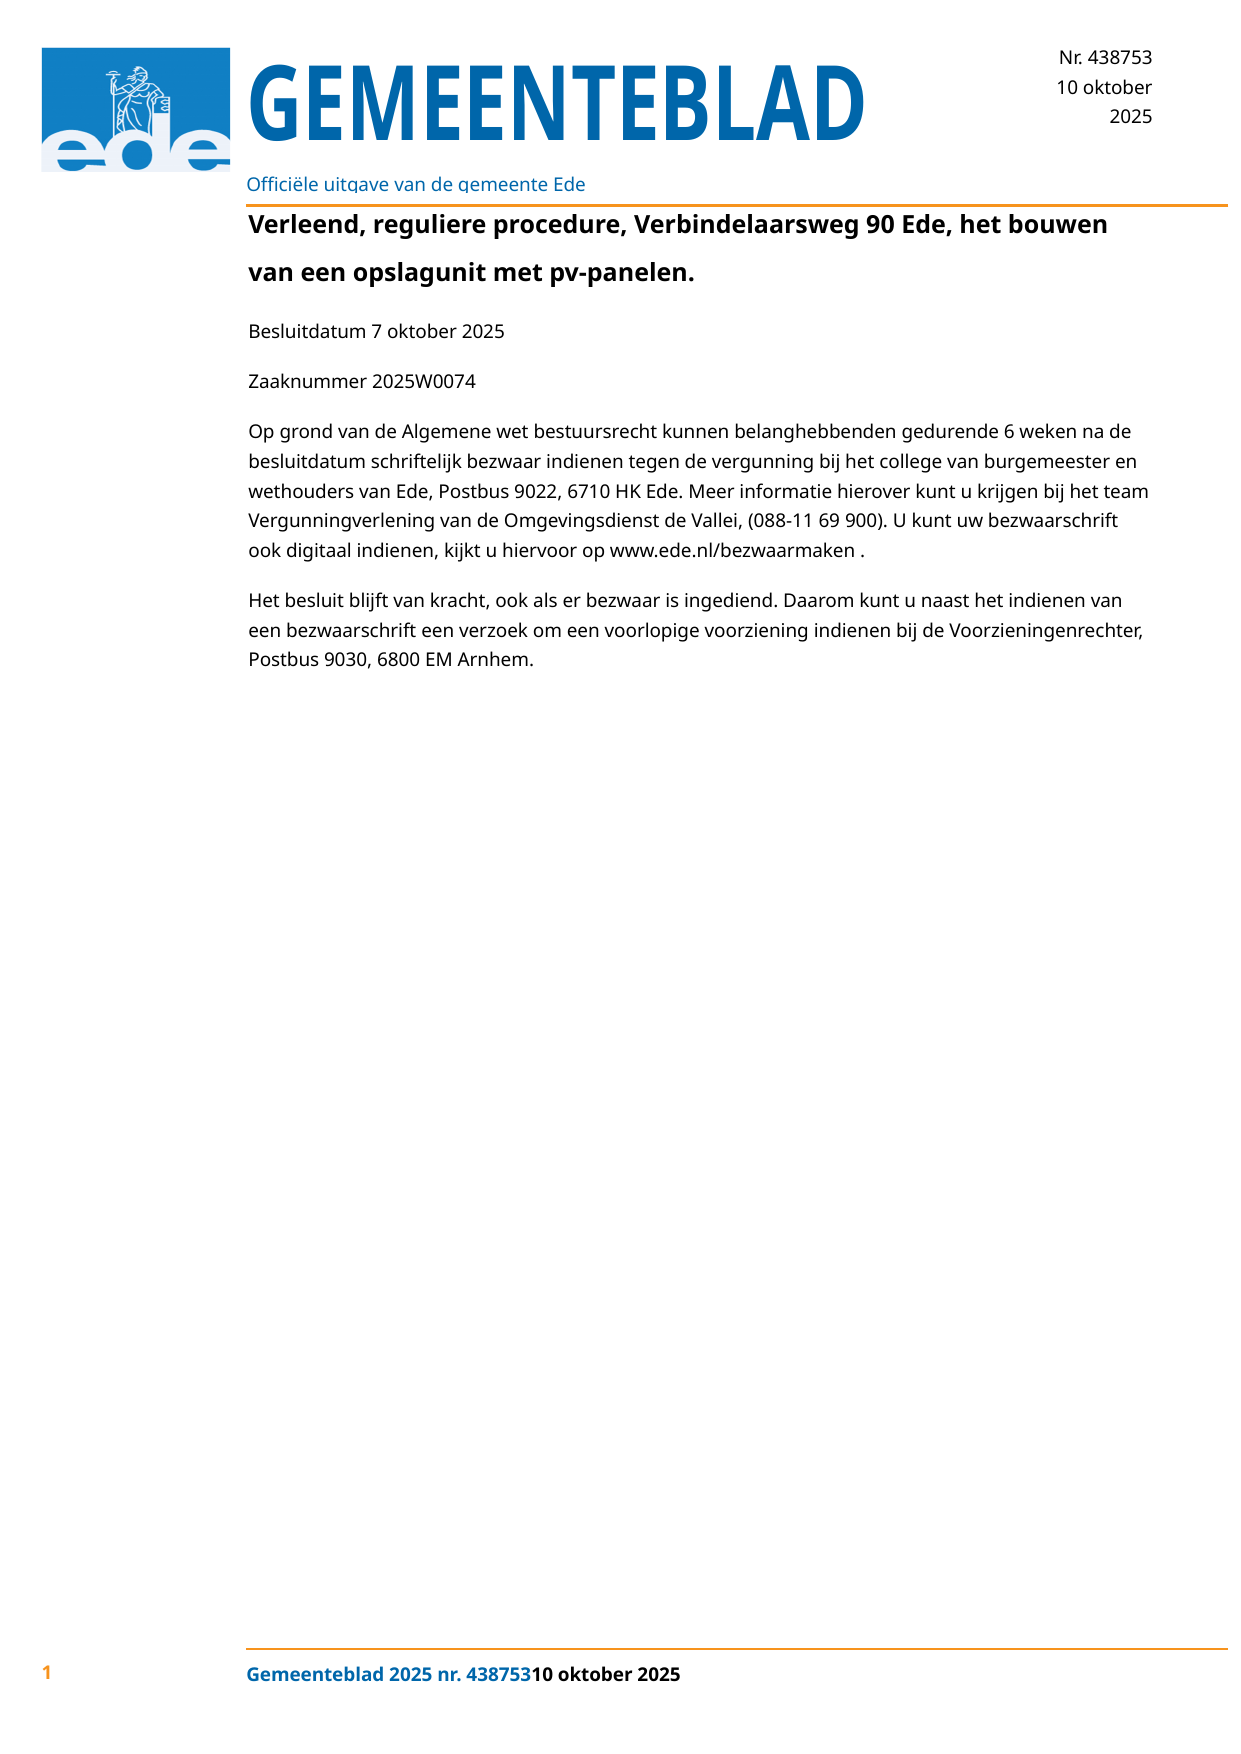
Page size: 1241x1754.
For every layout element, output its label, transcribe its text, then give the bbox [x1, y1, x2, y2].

text Besluitdatum 7 oktober 2025 [248, 318, 1152, 344]
text Het besluit blijft van kracht, ook als er bezwaar is ingediend. Daarom kunt u naast het indienen van een bezwaarschrift een verzoek om een voorlopige voorziening indienen bij de Voorzieningenrechter, Postbus 9030, 6800 EM Arnhem. [248, 587, 1152, 672]
text Zaaknummer 2025W0074 [248, 368, 1152, 394]
text Op grond van de Algemene wet bestuursrecht kunnen belanghebbenden gedurende 6 weken na de besluitdatum schriftelijk bezwaar indienen tegen de vergunning bij het college van burgemeester en wethouders van Ede, Postbus 9022, 6710 HK Ede. Meer informatie hierover kunt u krijgen bij het team Vergunningverlening van de Omgevingsdienst de Vallei, (088-11 69 900). U kunt uw bezwaarschrift ook digitaal indienen, kijkt u hiervoor op www.ede.nl/bezwaarmaken . [248, 419, 1152, 563]
text Verleend, reguliere procedure, Verbindelaarsweg 90 Ede, het bouwen van een opslagunit met pv-panelen. [248, 207, 1152, 288]
picture [41, 47, 231, 172]
